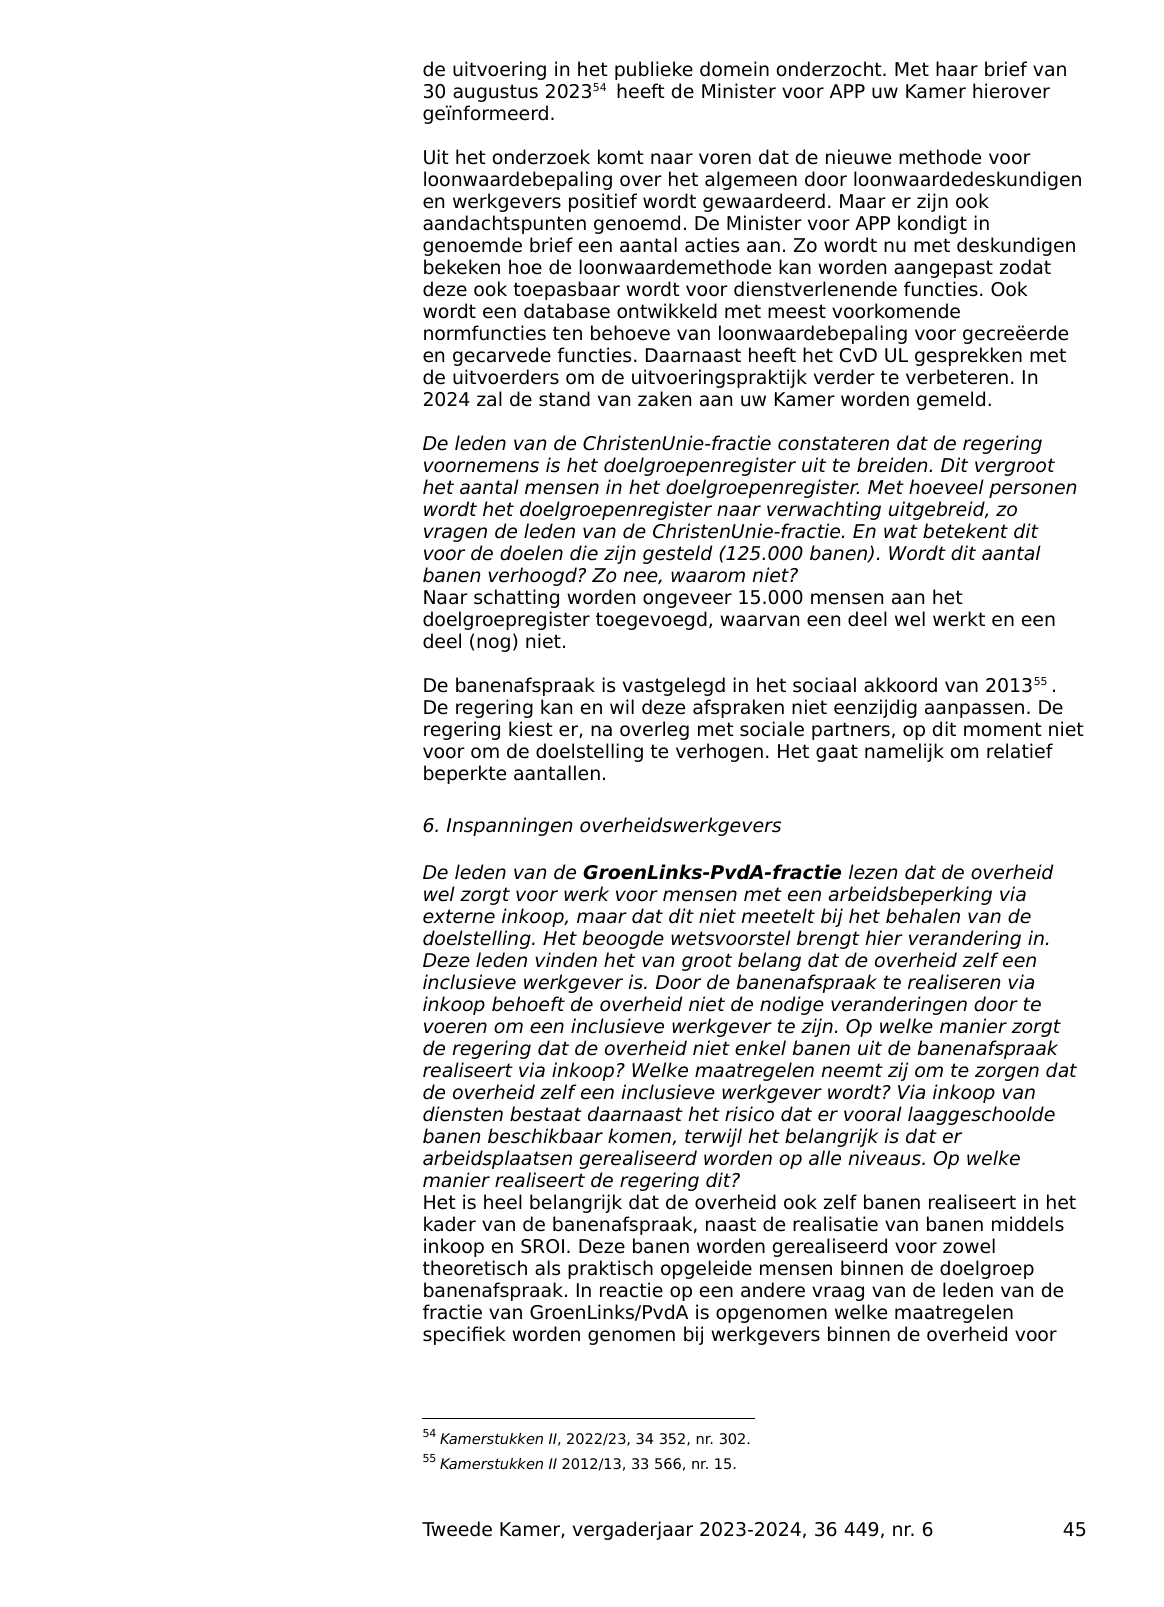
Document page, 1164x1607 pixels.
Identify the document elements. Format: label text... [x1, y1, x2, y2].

text Kamerstukken II 2012/13, 33 566, nr. 15. [422, 1452, 1087, 1474]
text Kamerstukken II, 2022/23, 34 352, nr. 302. [422, 1427, 1087, 1449]
text Uit het onderzoek komt naar voren dat de nieuwe methode voor loonwaardebepaling over het algemeen door loonwaardedeskundigen en werkgevers positief wordt gewaardeerd. Maar er zijn ook aandachtspunten genoemd. De Minister voor APP kondigt in genoemde brief een aantal acties aan. Zo wordt nu met deskundigen bekeken hoe de loonwaardemethode kan worden aangepast zodat deze ook toepasbaar wordt voor dienstverlenende functies. Ook wordt een database ontwikkeld met meest voorkomende normfuncties ten behoeve van loonwaardebepaling voor gecreëerde en gecarvede functies. Daarnaast heeft het CvD UL gesprekken met de uitvoerders om de uitvoeringspraktijk verder te verbeteren. In 2024 zal de stand van zaken aan uw Kamer worden gemeld. [422, 147, 1087, 411]
text de uitvoering in het publieke domein onderzocht. Met haar brief van 30 augustus 2023 heeft de Minister voor APP uw Kamer hierover geïnformeerd. [422, 59, 1087, 125]
text De leden van de GroenLinks-PvdA-fractie lezen dat de overheid wel zorgt voor werk voor mensen met een arbeidsbeperking via externe inkoop, maar dat dit niet meetelt bij het behalen van de doelstelling. Het beoogde wetsvoorstel brengt hier verandering in. Deze leden vinden het van groot belang dat de overheid zelf een inclusieve werkgever is. Door de banenafspraak te realiseren via inkoop behoeft de overheid niet de nodige veranderingen door te voeren om een inclusieve werkgever te zijn. Op welke manier zorgt de regering dat de overheid niet enkel banen uit de banenafspraak realiseert via inkoop? Welke maatregelen neemt zij om te zorgen dat de overheid zelf een inclusieve werkgever wordt? Via inkoop van diensten bestaat daarnaast het risico dat er vooral laaggeschoolde banen beschikbaar komen, terwijl het belangrijk is dat er arbeidsplaatsen gerealiseerd worden op alle niveaus. Op welke manier realiseert de regering dit? [422, 862, 1087, 1192]
text Het is heel belangrijk dat de overheid ook zelf banen realiseert in het kader van de banenafspraak, naast de realisatie van banen middels inkoop en SROI. Deze banen worden gerealiseerd voor zowel theoretisch als praktisch opgeleide mensen binnen de doelgroep banenafspraak. In reactie op een andere vraag van de leden van de fractie van GroenLinks/PvdA is opgenomen welke maatregelen specifiek worden genomen bij werkgevers binnen de overheid voor [422, 1192, 1087, 1346]
text De banenafspraak is vastgelegd in het sociaal akkoord van 2013. De regering kan en wil deze afspraken niet eenzijdig aanpassen. De regering kiest er, na overleg met sociale partners, op dit moment niet voor om de doelstelling te verhogen. Het gaat namelijk om relatief beperkte aantallen. [422, 675, 1087, 785]
text Naar schatting worden ongeveer 15.000 mensen aan het doelgroepregister toegevoegd, waarvan een deel wel werkt en een deel (nog) niet. [422, 587, 1087, 653]
subtitle 6. Inspanningen overheidswerkgevers [422, 815, 1087, 837]
text De leden van de ChristenUnie-fractie constateren dat de regering voornemens is het doelgroepenregister uit te breiden. Dit vergroot het aantal mensen in het doelgroepenregister. Met hoeveel personen wordt het doelgroepenregister naar verwachting uitgebreid, zo vragen de leden van de ChristenUnie-fractie. En wat betekent dit voor de doelen die zijn gesteld (125.000 banen). Wordt dit aantal banen verhoogd? Zo nee, waarom niet? [422, 433, 1087, 587]
